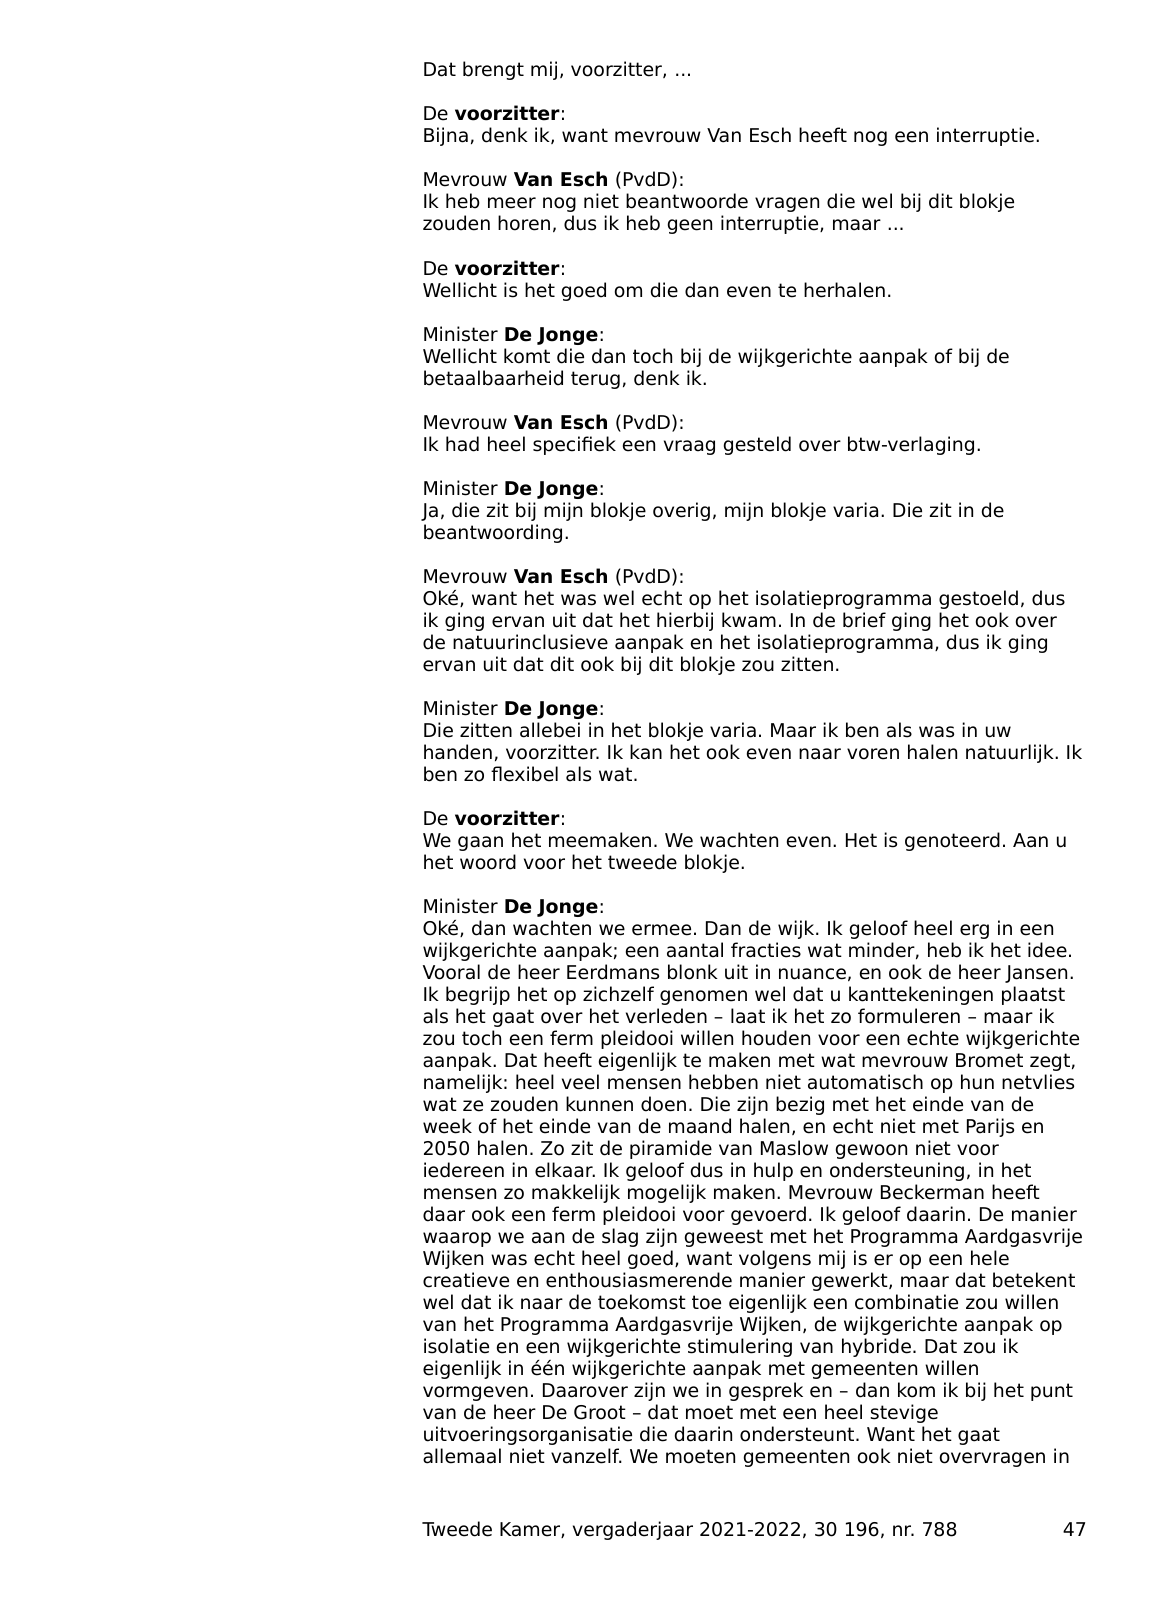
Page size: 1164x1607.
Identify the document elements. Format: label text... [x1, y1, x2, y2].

text De voorzitter: [422, 103, 1087, 125]
text Ik heb meer nog niet beantwoorde vragen die wel bij dit blokje zouden horen, dus ik heb geen interruptie, maar ... [422, 191, 1087, 235]
text Mevrouw Van Esch (PvdD): [422, 169, 1087, 191]
text Wellicht komt die dan toch bij de wijkgerichte aanpak of bij de betaalbaarheid terug, denk ik. [422, 346, 1087, 389]
text Wellicht is het goed om die dan even te herhalen. [422, 279, 1087, 301]
text Oké, want het was wel echt op het isolatieprogramma gestoeld, dus ik ging ervan uit dat het hierbij kwam. In de brief ging het ook over de natuurinclusieve aanpak en het isolatieprogramma, dus ik ging ervan uit dat dit ook bij dit blokje zou zitten. [422, 588, 1087, 676]
text De voorzitter: [422, 257, 1087, 279]
text We gaan het meemaken. We wachten even. Het is genoteerd. Aan u het woord voor het tweede blokje. [422, 830, 1087, 874]
text Minister De Jonge: [422, 478, 1087, 500]
text Die zitten allebei in het blokje varia. Maar ik ben als was in uw handen, voorzitter. Ik kan het ook even naar voren halen natuurlijk. Ik ben zo flexibel als wat. [422, 720, 1087, 786]
text De voorzitter: [422, 808, 1087, 830]
text Ja, die zit bij mijn blokje overig, mijn blokje varia. Die zit in de beantwoording. [422, 500, 1087, 544]
text Ik had heel specifiek een vraag gesteld over btw-verlaging. [422, 434, 1087, 456]
text Dat brengt mij, voorzitter, ... [422, 59, 1087, 81]
text Oké, dan wachten we ermee. Dan de wijk. Ik geloof heel erg in een wijkgerichte aanpak; een aantal fracties wat minder, heb ik het idee. Vooral de heer Eerdmans blonk uit in nuance, en ook de heer Jansen. Ik begrijp het op zichzelf genomen wel dat u kanttekeningen plaatst als het gaat over het verleden – laat ik het zo formuleren – maar ik zou toch een ferm pleidooi willen houden voor een echte wijkgerichte aanpak. Dat heeft eigenlijk te maken met wat mevrouw Bromet zegt, namelijk: heel veel mensen hebben niet automatisch op hun netvlies wat ze zouden kunnen doen. Die zijn bezig met het einde van de week of het einde van de maand halen, en echt niet met Parijs en 2050 halen. Zo zit de piramide van Maslow gewoon niet voor iedereen in elkaar. Ik geloof dus in hulp en ondersteuning, in het mensen zo makkelijk mogelijk maken. Mevrouw Beckerman heeft daar ook een ferm pleidooi voor gevoerd. Ik geloof daarin. De manier waarop we aan de slag zijn geweest met het Programma Aardgasvrije Wijken was echt heel goed, want volgens mij is er op een hele creatieve en enthousiasmerende manier gewerkt, maar dat betekent wel dat ik naar de toekomst toe eigenlijk een combinatie zou willen van het Programma Aardgasvrije Wijken, de wijkgerichte aanpak op isolatie en een wijkgerichte stimulering van hybride. Dat zou ik eigenlijk in één wijkgerichte aanpak met gemeenten willen vormgeven. Daarover zijn we in gesprek en – dan kom ik bij het punt van de heer De Groot – dat moet met een heel stevige uitvoeringsorganisatie die daarin ondersteunt. Want het gaat allemaal niet vanzelf. We moeten gemeenten ook niet overvragen in [422, 918, 1087, 1468]
text Bijna, denk ik, want mevrouw Van Esch heeft nog een interruptie. [422, 125, 1087, 147]
text Minister De Jonge: [422, 896, 1087, 918]
text Minister De Jonge: [422, 324, 1087, 346]
text Mevrouw Van Esch (PvdD): [422, 566, 1087, 588]
text Minister De Jonge: [422, 698, 1087, 720]
text Mevrouw Van Esch (PvdD): [422, 412, 1087, 434]
